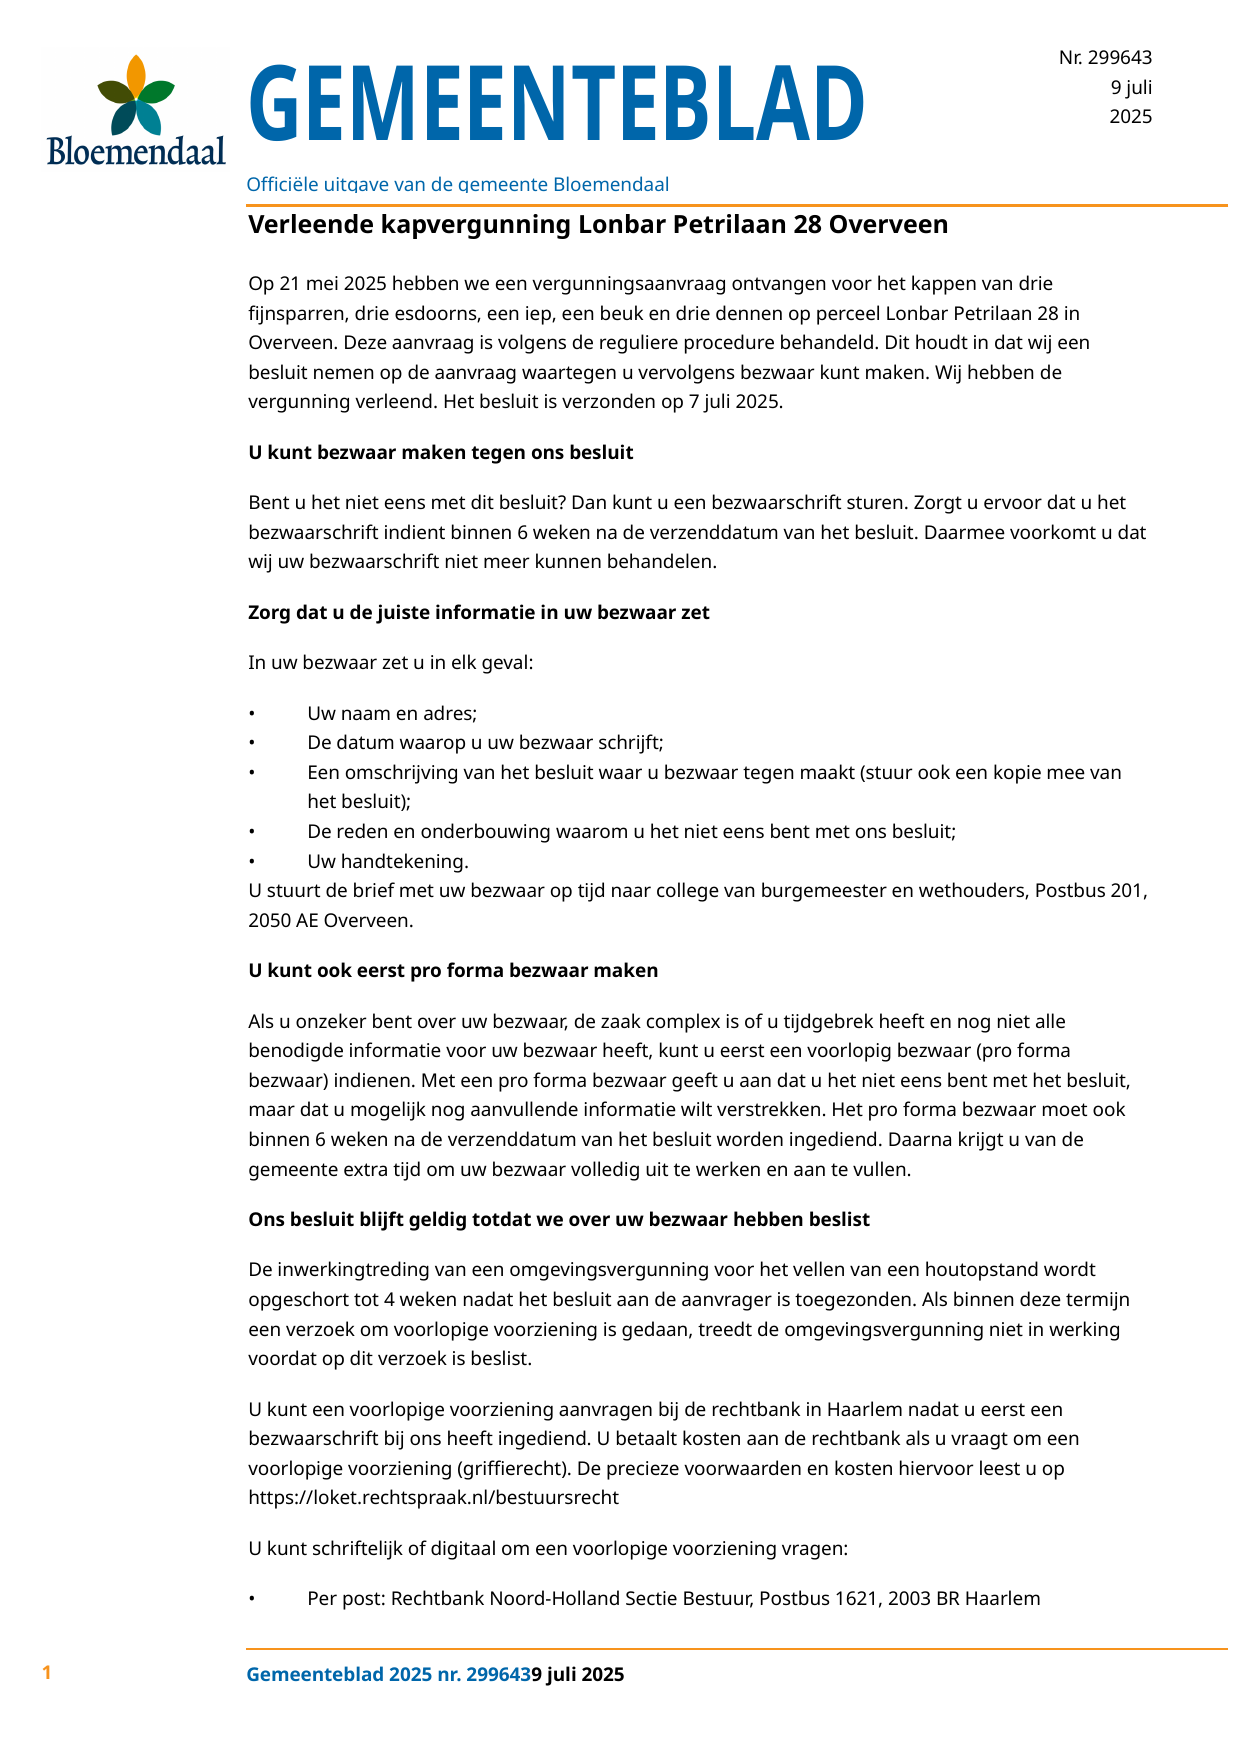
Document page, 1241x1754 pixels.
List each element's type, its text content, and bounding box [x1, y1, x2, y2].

text Bent u het niet eens met dit besluit? Dan kunt u een bezwaarschrift sturen. Zorgt u ervoor dat u het bezwaarschrift indient binnen 6 weken na de verzenddatum van het besluit. Daarmee voorkomt u dat wij uw bezwaarschrift niet meer kunnen behandelen. [248, 489, 1152, 574]
text De inwerkingtreding van een omgevingsvergunning voor het vellen van een houtopstand wordt opgeschort tot 4 weken nadat het besluit aan de aanvrager is toegezonden. Als binnen deze termijn een verzoek om voorlopige voorziening is gedaan, treedt de omgevingsvergunning niet in werking voordat op dit verzoek is beslist. [248, 1257, 1152, 1371]
list Uw naam en adres; [248, 700, 1152, 726]
text In uw bezwaar zet u in elk geval: [248, 649, 1152, 675]
text Als u onzeker bent over uw bezwaar, de zaak complex is of u tijdgebrek heeft en nog niet alle benodigde informatie voor uw bezwaar heeft, kunt u eerst een voorlopig bezwaar (pro forma bezwaar) indienen. Met een pro forma bezwaar geeft u aan dat u het niet eens bent met het besluit, maar dat u mogelijk nog aanvullende informatie wilt verstrekken. Het pro forma bezwaar moet ook binnen 6 weken na de verzenddatum van het besluit worden ingediend. Daarna krijgt u van de gemeente extra tijd om uw bezwaar volledig uit te werken en aan te vullen. [248, 1008, 1152, 1181]
text Op 21 mei 2025 hebben we een vergunningsaanvraag ontvangen voor het kappen van drie fijnsparren, drie esdoorns, een iep, een beuk en drie dennen op perceel Lonbar Petrilaan 28 in Overveen. Deze aanvraag is volgens de reguliere procedure behandeld. Dit houdt in dat wij een besluit nemen op de aanvraag waartegen u vervolgens bezwaar kunt maken. Wij hebben de vergunning verleend. Het besluit is verzonden op 7 juli 2025. [248, 270, 1152, 414]
list Uw handtekening. [248, 848, 1152, 873]
list De datum waarop u uw bezwaar schrijft; [248, 729, 1152, 755]
text U stuurt de brief met uw bezwaar op tijd naar college van burgemeester en wethouders, Postbus 201, 2050 AE Overveen. [248, 877, 1152, 933]
text U kunt bezwaar maken tegen ons besluit [248, 439, 1152, 465]
text Verleende kapvergunning Lonbar Petrilaan 28 Overveen [248, 207, 1152, 241]
picture [41, 47, 231, 172]
list Een omschrijving van het besluit waar u bezwaar tegen maakt (stuur ook een kopie mee van het besluit); [248, 759, 1152, 814]
list Per post: Rechtbank Noord-Holland Sectie Bestuur, Postbus 1621, 2003 BR Haarlem [248, 1585, 1152, 1611]
list De reden en onderbouwing waarom u het niet eens bent met ons besluit; [248, 818, 1152, 844]
text Zorg dat u de juiste informatie in uw bezwaar zet [248, 599, 1152, 625]
text U kunt schriftelijk of digitaal om een voorlopige voorziening vragen: [248, 1535, 1152, 1561]
text U kunt een voorlopige voorziening aanvragen bij de rechtbank in Haarlem nadat u eerst een bezwaarschrift bij ons heeft ingediend. U betaalt kosten aan de rechtbank als u vraagt om een voorlopige voorziening (griffierecht). De precieze voorwaarden en kosten hiervoor leest u op https://loket.rechtspraak.nl/bestuursrecht [248, 1396, 1152, 1510]
text Ons besluit blijft geldig totdat we over uw bezwaar hebben beslist [248, 1206, 1152, 1232]
text U kunt ook eerst pro forma bezwaar maken [248, 957, 1152, 983]
